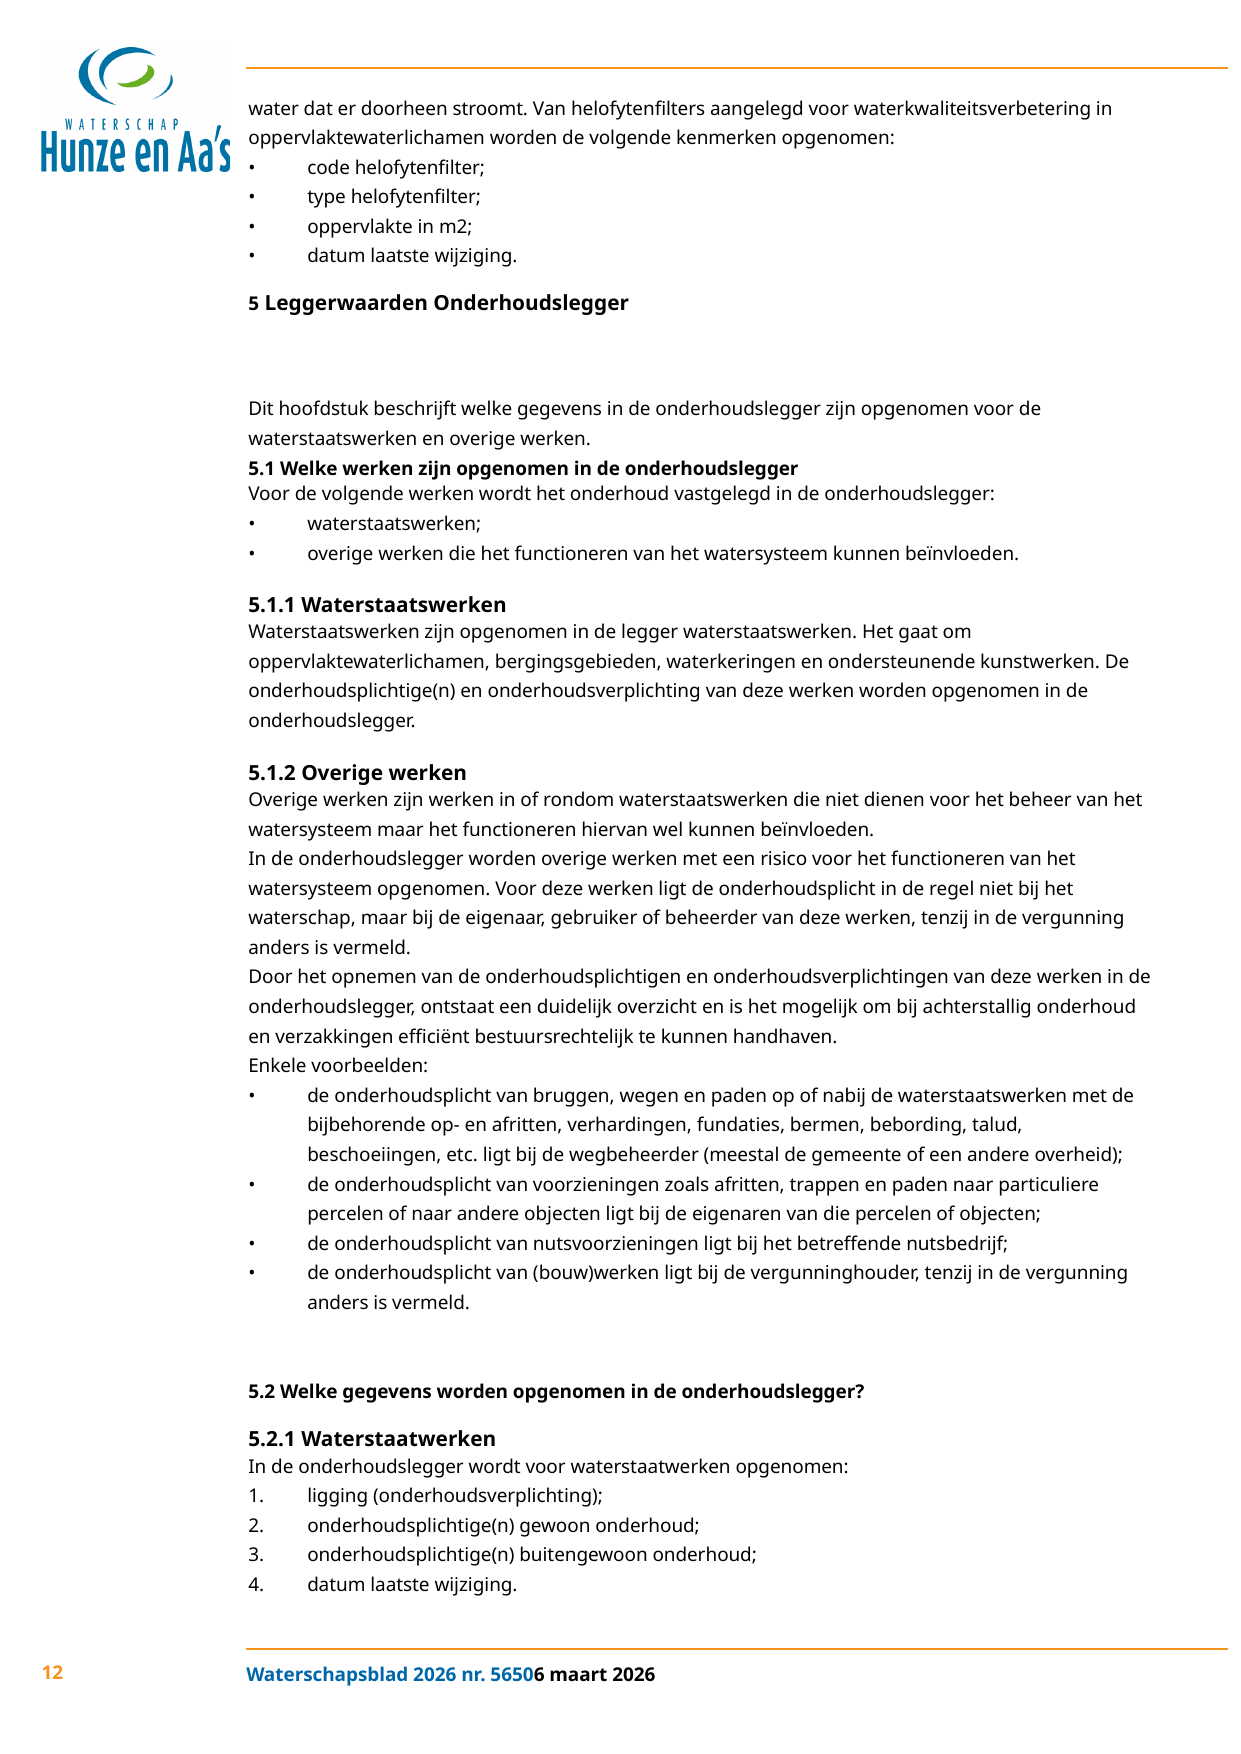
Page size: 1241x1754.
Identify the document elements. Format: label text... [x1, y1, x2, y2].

text 5.1.1 Waterstaatswerken [248, 590, 1152, 618]
picture [47, 154, 51, 172]
text water dat er doorheen stroomt. Van helofytenfilters aangelegd voor waterkwaliteitsverbetering in oppervlaktewaterlichamen worden de volgende kenmerken opgenomen: [248, 95, 1152, 150]
list ligging (onderhoudsverplichting); [248, 1482, 1152, 1508]
list oppervlakte in m2; [248, 213, 1152, 239]
text 5.2.1 Waterstaatwerken [248, 1424, 1152, 1453]
text Dit hoofdstuk beschrijft welke gegevens in de onderhoudslegger zijn opgenomen voor de waterstaatswerken en overige werken. [248, 396, 1152, 451]
text Enkele voorbeelden: [248, 1052, 1152, 1078]
text Voor de volgende werken wordt het onderhoud vastgelegd in de onderhoudslegger: [248, 481, 1152, 506]
text In de onderhoudslegger wordt voor waterstaatwerken opgenomen: [248, 1453, 1152, 1478]
list de onderhoudsplicht van nutsvoorzieningen ligt bij het betreffende nutsbedrijf; [248, 1230, 1152, 1256]
list de onderhoudsplicht van voorzieningen zoals afritten, trappen en paden naar particuliere percelen of naar andere objecten ligt bij de eigenaren van die percelen of objecten; [248, 1171, 1152, 1226]
text Door het opnemen van de onderhoudsplichtigen en onderhoudsverplichtingen van deze werken in de onderhoudslegger, ontstaat een duidelijk overzicht en is het mogelijk om bij achterstallig onderhoud en verzakkingen efficiënt bestuursrechtelijk te kunnen handhaven. [248, 964, 1152, 1048]
list type helofytenfilter; [248, 183, 1152, 209]
text 5.2 Welke gegevens worden opgenomen in de onderhoudslegger? [248, 1378, 1152, 1403]
list de onderhoudsplicht van (bouw)werken ligt bij de vergunninghouder, tenzij in de vergunning anders is vermeld. [248, 1259, 1152, 1315]
list de onderhoudsplicht van bruggen, wegen en paden op of nabij de waterstaatswerken met de bijbehorende op- en afritten, verhardingen, fundaties, bermen, bebording, talud, beschoeiingen, etc. ligt bij de wegbeheerder (meestal de gemeente of een andere overheid); [248, 1082, 1152, 1167]
list datum laatste wijziging. [248, 1571, 1152, 1597]
text 5 Leggerwaarden Onderhoudslegger [248, 288, 1152, 317]
list onderhoudsplichtige(n) buitengewoon onderhoud; [248, 1542, 1152, 1567]
list waterstaatswerken; [248, 510, 1152, 536]
text 5.1.2 Overige werken [248, 758, 1152, 786]
picture [226, 145, 231, 156]
list code helofytenfilter; [248, 154, 1152, 180]
list datum laatste wijziging. [248, 243, 1152, 268]
text Overige werken zijn werken in of rondom waterstaatswerken die niet dienen voor het beheer van het watersysteem maar het functioneren hiervan wel kunnen beïnvloeden. [248, 786, 1152, 841]
picture [41, 47, 231, 172]
text Waterstaatswerken zijn opgenomen in de legger waterstaatswerken. Het gaat om oppervlaktewaterlichamen, bergingsgebieden, waterkeringen en ondersteunende kunstwerken. De onderhoudsplichtige(n) en onderhoudsverplichting van deze werken worden opgenomen in de onderhoudslegger. [248, 618, 1152, 733]
list overige werken die het functioneren van het watersysteem kunnen beïnvloeden. [248, 540, 1152, 565]
list onderhoudsplichtige(n) gewoon onderhoud; [248, 1512, 1152, 1538]
text 5.1 Welke werken zijn opgenomen in de onderhoudslegger [248, 455, 1152, 481]
picture [183, 163, 191, 172]
text In de onderhoudslegger worden overige werken met een risico voor het functioneren van het watersysteem opgenomen. Voor deze werken ligt de onderhoudsplicht in de regel niet bij het waterschap, maar bij de eigenaar, gebruiker of beheerder van deze werken, tenzij in de vergunning anders is vermeld. [248, 845, 1152, 960]
